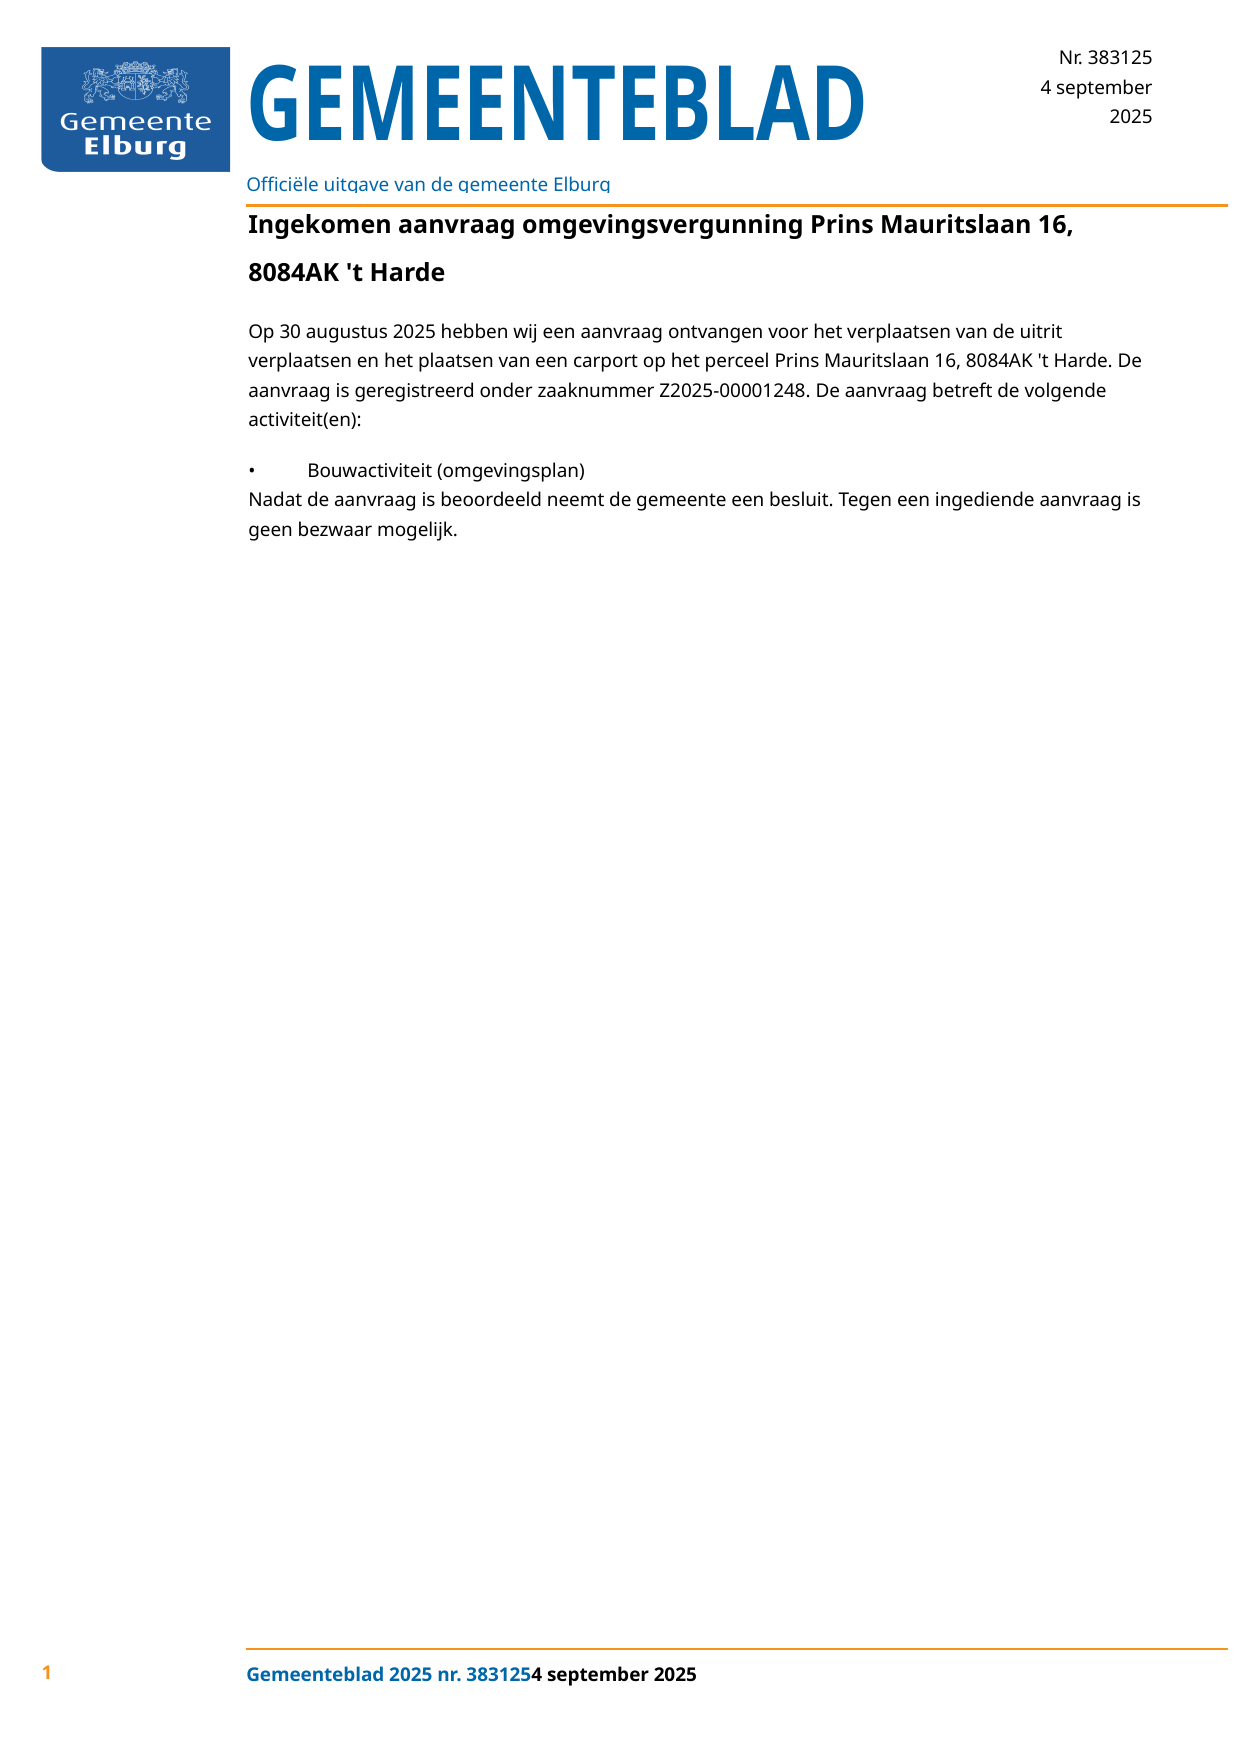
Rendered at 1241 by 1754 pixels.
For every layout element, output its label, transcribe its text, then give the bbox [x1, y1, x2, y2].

list Bouwactiviteit (omgevingsplan) [248, 457, 1152, 483]
text Nadat de aanvraag is beoordeeld neemt de gemeente een besluit. Tegen een ingediende aanvraag is geen bezwaar mogelijk. [248, 487, 1152, 542]
picture [41, 47, 231, 172]
text Ingekomen aanvraag omgevingsvergunning Prins Mauritslaan 16, 8084AK 't Harde [248, 207, 1152, 288]
text Op 30 augustus 2025 hebben wij een aanvraag ontvangen voor het verplaatsen van de uitrit verplaatsen en het plaatsen van een carport op het perceel Prins Mauritslaan 16, 8084AK 't Harde. De aanvraag is geregistreerd onder zaaknummer Z2025-00001248. De aanvraag betreft de volgende activiteit(en): [248, 318, 1152, 432]
